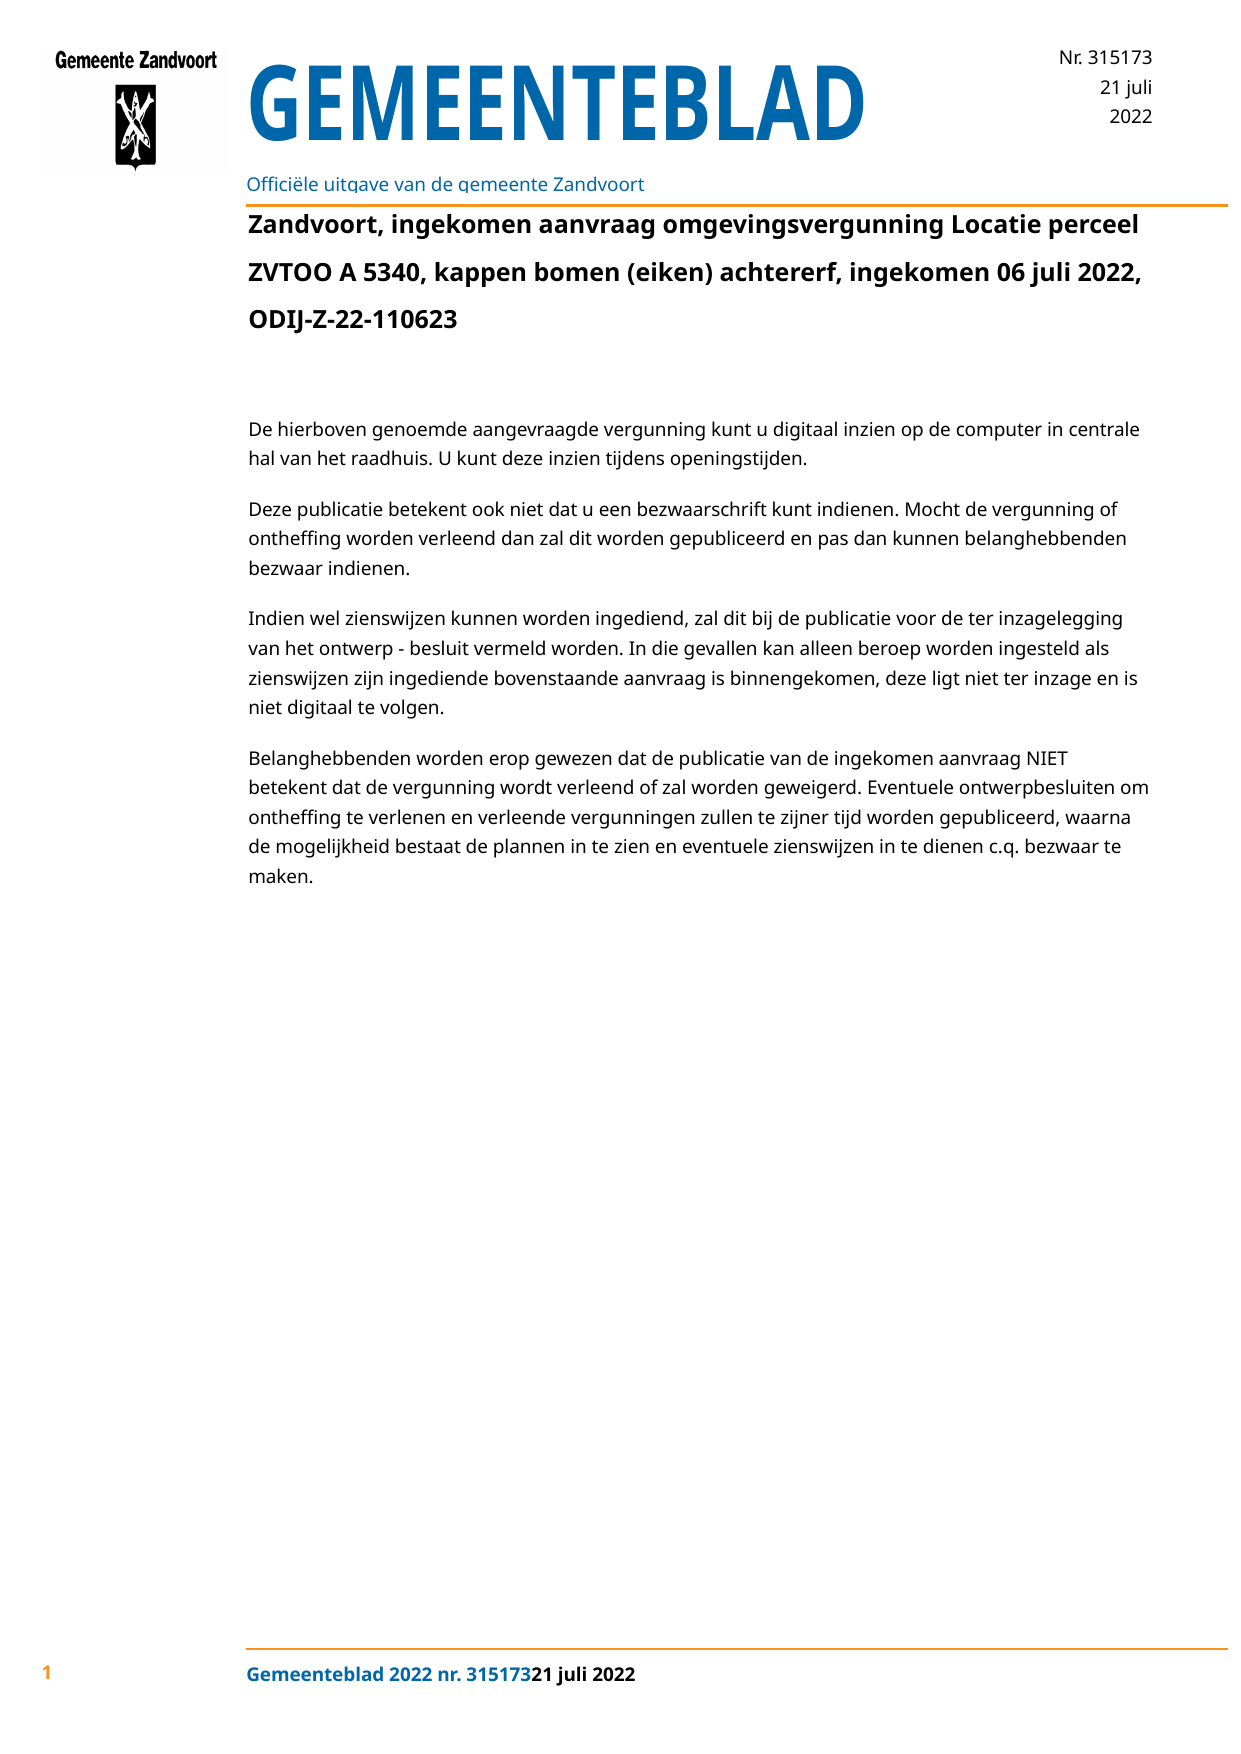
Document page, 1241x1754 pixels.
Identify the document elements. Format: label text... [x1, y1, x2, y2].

text Indien wel zienswijzen kunnen worden ingediend, zal dit bij de publicatie voor de ter inzagelegging van het ontwerp - besluit vermeld worden. In die gevallen kan alleen beroep worden ingesteld als zienswijzen zijn ingediende bovenstaande aanvraag is binnengekomen, deze ligt niet ter inzage en is niet digitaal te volgen. [248, 606, 1152, 720]
text Zandvoort, ingekomen aanvraag omgevingsvergunning Locatie perceel ZVTOO A 5340, kappen bomen (eiken) achtererf, ingekomen 06 juli 2022, ODIJ-Z-22-110623 [248, 207, 1152, 336]
text De hierboven genoemde aangevraagde vergunning kunt u digitaal inzien op de computer in centrale hal van het raadhuis. U kunt deze inzien tijdens openingstijden. [248, 416, 1152, 471]
text Belanghebbenden worden erop gewezen dat de publicatie van de ingekomen aanvraag NIET betekent dat de vergunning wordt verleend of zal worden geweigerd. Eventuele ontwerpbesluiten om ontheffing te verlenen en verleende vergunningen zullen te zijner tijd worden gepubliceerd, waarna de mogelijkheid bestaat de plannen in te zien en eventuele zienswijzen in te dienen c.q. bezwaar te maken. [248, 745, 1152, 889]
picture [41, 47, 231, 172]
text Deze publicatie betekent ook niet dat u een bezwaarschrift kunt indienen. Mocht de vergunning of ontheffing worden verleend dan zal dit worden gepubliceerd en pas dan kunnen belanghebbenden bezwaar indienen. [248, 496, 1152, 581]
